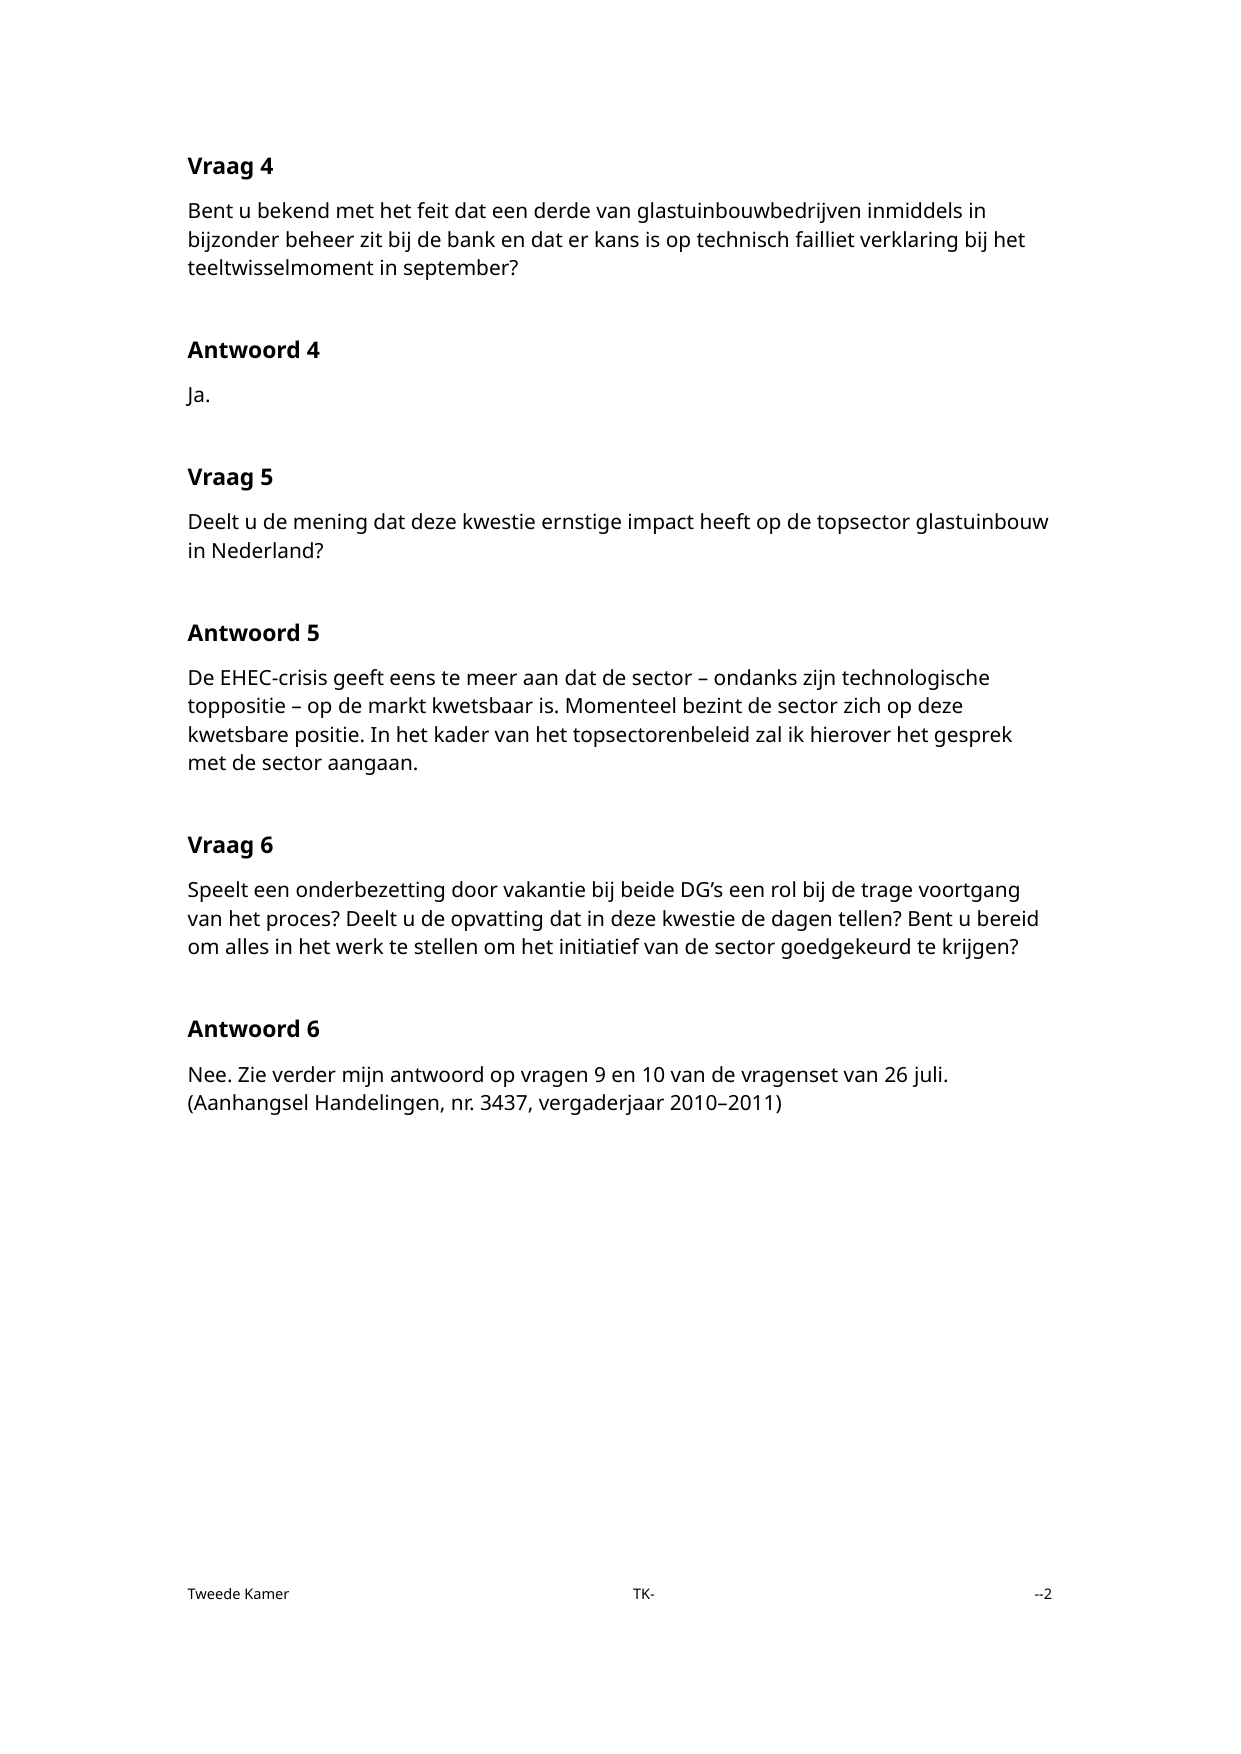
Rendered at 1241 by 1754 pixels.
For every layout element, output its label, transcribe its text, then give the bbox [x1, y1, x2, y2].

text Ja. [187, 380, 1053, 409]
text Nee. Zie verder mijn antwoord op vragen 9 en 10 van de vragenset van 26 juli. (Aanhangsel Handelingen, nr. 3437, vergaderjaar 2010–2011) [187, 1060, 1053, 1117]
text Speelt een onderbezetting door vakantie bij beide DG’s een rol bij de trage voortgang van het proces? Deelt u de opvatting dat in deze kwestie de dagen tellen? Bent u bereid om alles in het werk te stellen om het initiatief van de sector goedgekeurd te krijgen? [187, 876, 1053, 961]
subtitle Vraag 6 [187, 829, 1053, 861]
subtitle Antwoord 4 [187, 334, 1053, 365]
subtitle Vraag 4 [187, 150, 1053, 181]
subtitle Vraag 5 [187, 461, 1053, 492]
subtitle Antwoord 6 [187, 1013, 1053, 1045]
text Deelt u de mening dat deze kwestie ernstige impact heeft op de topsector glastuinbouw in Nederland? [187, 507, 1053, 564]
text De EHEC-crisis geeft eens te meer aan dat de sector – ondanks zijn technologische toppositie – op de markt kwetsbaar is. Momenteel bezint de sector zich op deze kwetsbare positie. In het kader van het topsectorenbeleid zal ik hierover het gesprek met de sector aangaan. [187, 663, 1053, 777]
text Bent u bekend met het feit dat een derde van glastuinbouwbedrijven inmiddels in bijzonder beheer zit bij de bank en dat er kans is op technisch failliet verklaring bij het teeltwisselmoment in september? [187, 196, 1053, 282]
subtitle Antwoord 5 [187, 617, 1053, 648]
